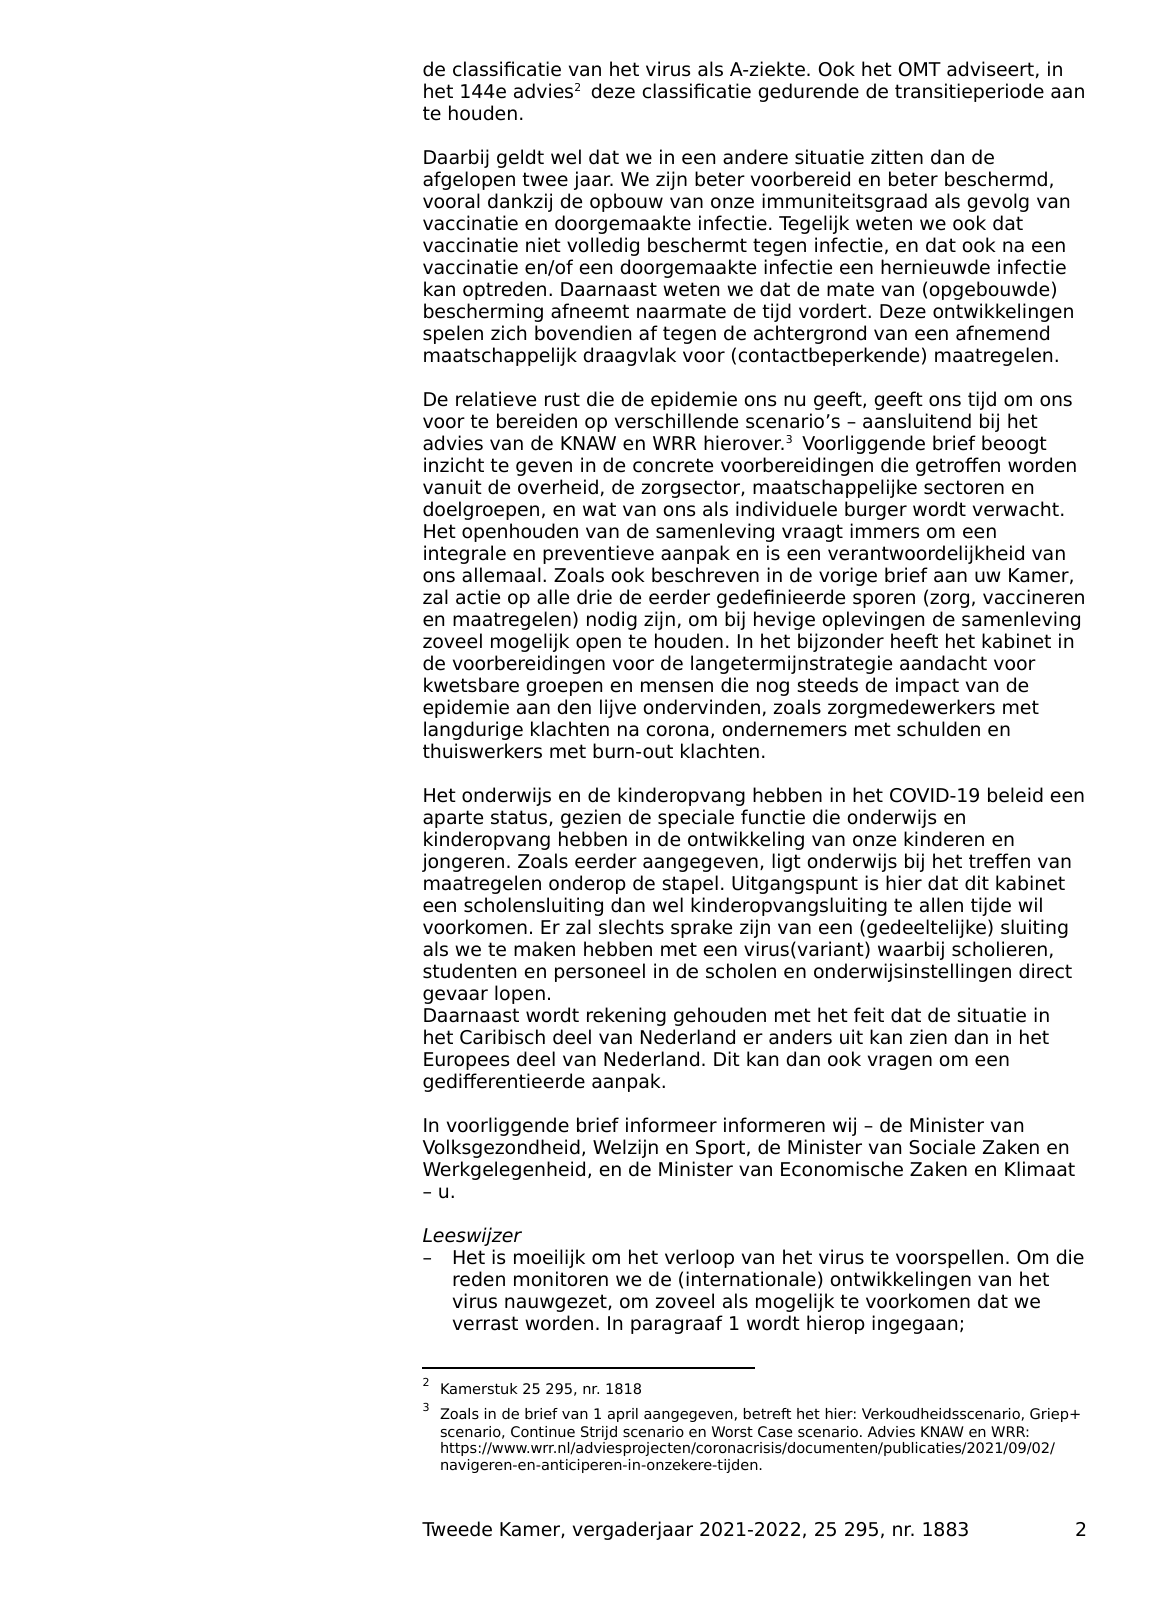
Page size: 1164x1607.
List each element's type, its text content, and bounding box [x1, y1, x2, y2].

text De relatieve rust die de epidemie ons nu geeft, geeft ons tijd om ons voor te bereiden op verschillende scenario’s – aansluitend bij het advies van de KNAW en WRR hierover. Voorliggende brief beoogt inzicht te geven in de concrete voorbereidingen die getroffen worden vanuit de overheid, de zorgsector, maatschappelijke sectoren en doelgroepen, en wat van ons als individuele burger wordt verwacht. Het openhouden van de samenleving vraagt immers om een integrale en preventieve aanpak en is een verantwoordelijkheid van ons allemaal. Zoals ook beschreven in de vorige brief aan uw Kamer, zal actie op alle drie de eerder gedefinieerde sporen (zorg, vaccineren en maatregelen) nodig zijn, om bij hevige oplevingen de samenleving zoveel mogelijk open te houden. In het bijzonder heeft het kabinet in de voorbereidingen voor de langetermijnstrategie aandacht voor kwetsbare groepen en mensen die nog steeds de impact van de epidemie aan den lijve ondervinden, zoals zorgmedewerkers met langdurige klachten na corona, ondernemers met schulden en thuiswerkers met burn-out klachten. [422, 389, 1087, 763]
text de classificatie van het virus als A-ziekte. Ook het OMT adviseert, in het 144e advies deze classificatie gedurende de transitieperiode aan te houden. [422, 59, 1087, 125]
text In voorliggende brief informeer informeren wij – de Minister van Volksgezondheid, Welzijn en Sport, de Minister van Sociale Zaken en Werkgelegenheid, en de Minister van Economische Zaken en Klimaat – u. [422, 1115, 1087, 1203]
text Het onderwijs en de kinderopvang hebben in het COVID-19 beleid een aparte status, gezien de speciale functie die onderwijs en kinderopvang hebben in de ontwikkeling van onze kinderen en jongeren. Zoals eerder aangegeven, ligt onderwijs bij het treffen van maatregelen onderop de stapel. Uitgangspunt is hier dat dit kabinet een scholensluiting dan wel kinderopvangsluiting te allen tijde wil voorkomen. Er zal slechts sprake zijn van een (gedeeltelijke) sluiting als we te maken hebben met een virus(variant) waarbij scholieren, studenten en personeel in de scholen en onderwijsinstellingen direct gevaar lopen. [422, 785, 1087, 1005]
text Daarnaast wordt rekening gehouden met het feit dat de situatie in het Caribisch deel van Nederland er anders uit kan zien dan in het Europees deel van Nederland. Dit kan dan ook vragen om een gedifferentieerde aanpak. [422, 1005, 1087, 1093]
text Kamerstuk 25 295, nr. 1818 [422, 1377, 1087, 1399]
text Daarbij geldt wel dat we in een andere situatie zitten dan de afgelopen twee jaar. We zijn beter voorbereid en beter beschermd, vooral dankzij de opbouw van onze immuniteitsgraad als gevolg van vaccinatie en doorgemaakte infectie. Tegelijk weten we ook dat vaccinatie niet volledig beschermt tegen infectie, en dat ook na een vaccinatie en/of een doorgemaakte infectie een hernieuwde infectie kan optreden. Daarnaast weten we dat de mate van (opgebouwde) bescherming afneemt naarmate de tijd vordert. Deze ontwikkelingen spelen zich bovendien af tegen de achtergrond van een afnemend maatschappelijk draagvlak voor (contactbeperkende) maatregelen. [422, 147, 1087, 367]
subtitle Leeswijzer [422, 1225, 1087, 1247]
text – Het is moeilijk om het verloop van het virus te voorspellen. Om die reden monitoren we de (internationale) ontwikkelingen van het virus nauwgezet, om zoveel als mogelijk te voorkomen dat we verrast worden. In paragraaf 1 wordt hierop ingegaan; [422, 1247, 1087, 1335]
text Zoals in de brief van 1 april aangegeven, betreft het hier: Verkoudheidsscenario, Griep+ scenario, Continue Strijd scenario en Worst Case scenario. Advies KNAW en WRR: https://www.wrr.nl/adviesprojecten/coronacrisis/documenten/publicaties/2021/09/02/navigeren-en-anticiperen-in-onzekere-tijden. [422, 1402, 1087, 1474]
